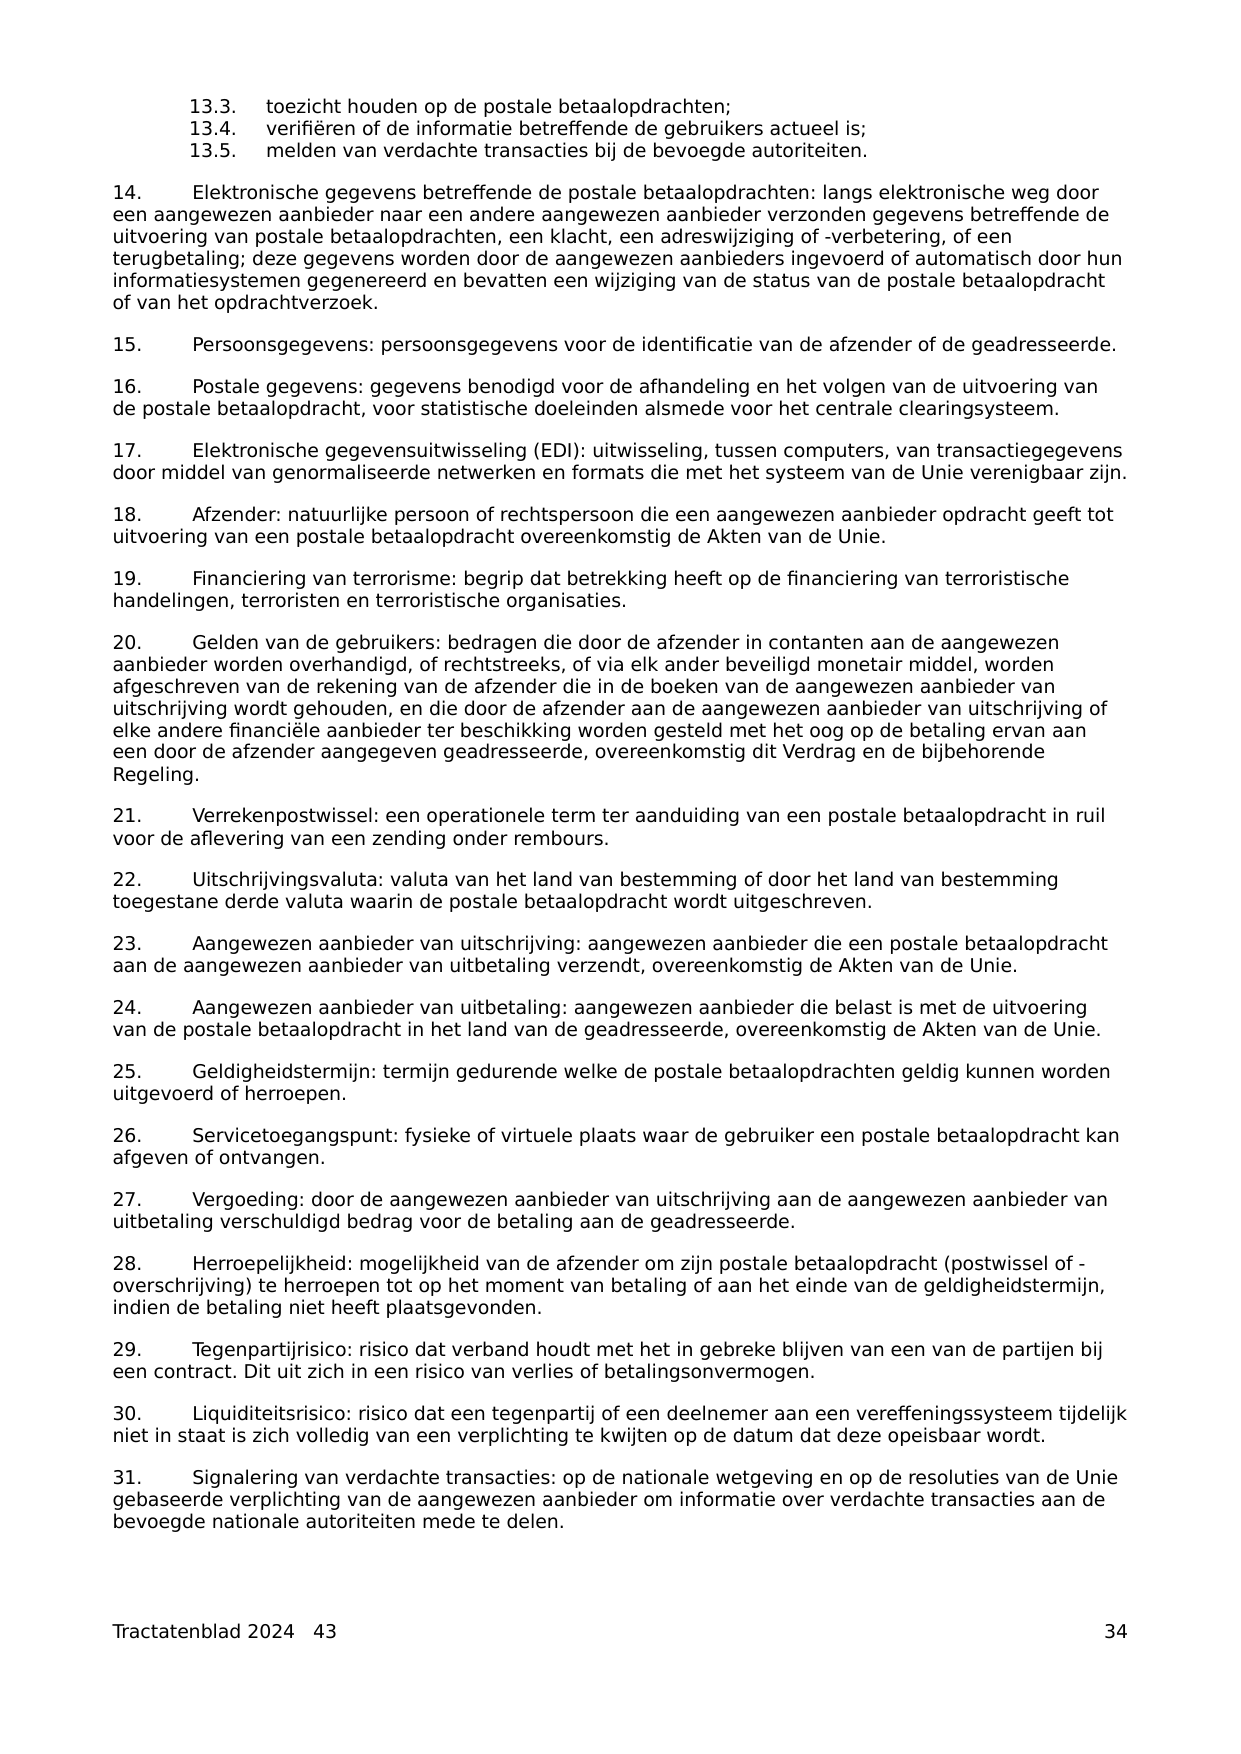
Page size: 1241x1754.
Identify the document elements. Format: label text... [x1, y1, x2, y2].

text 13.3. toezicht houden op de postale betaalopdrachten; [189, 96, 1128, 118]
text 28. Herroepelijkheid: mogelijkheid van de afzender om zijn postale betaalopdracht (postwissel of -overschrijving) te herroepen tot op het moment van betaling of aan het einde van de geldigheidstermijn, indien de betaling niet heeft plaatsgevonden. [112, 1253, 1128, 1319]
text 21. Verrekenpostwissel: een operationele term ter aanduiding van een postale betaalopdracht in ruil voor de aflevering van een zending onder rembours. [112, 805, 1128, 849]
text 31. Signalering van verdachte transacties: op de nationale wetgeving en op de resoluties van de Unie gebaseerde verplichting van de aangewezen aanbieder om informatie over verdachte transacties aan de bevoegde nationale autoriteiten mede te delen. [112, 1467, 1128, 1533]
text 19. Financiering van terrorisme: begrip dat betrekking heeft op de financiering van terroristische handelingen, terroristen en terroristische organisaties. [112, 568, 1128, 612]
text 25. Geldigheidstermijn: termijn gedurende welke de postale betaalopdrachten geldig kunnen worden uitgevoerd of herroepen. [112, 1061, 1128, 1105]
text 20. Gelden van de gebruikers: bedragen die door de afzender in contanten aan de aangewezen aanbieder worden overhandigd, of rechtstreeks, of via elk ander beveiligd monetair middel, worden afgeschreven van de rekening van de afzender die in de boeken van de aangewezen aanbieder van uitschrijving wordt gehouden, en die door de afzender aan de aangewezen aanbieder van uitschrijving of elke andere financiële aanbieder ter beschikking worden gesteld met het oog op de betaling ervan aan een door de afzender aangegeven geadresseerde, overeenkomstig dit Verdrag en de bijbehorende Regeling. [112, 632, 1128, 785]
text 14. Elektronische gegevens betreffende de postale betaalopdrachten: langs elektronische weg door een aangewezen aanbieder naar een andere aangewezen aanbieder verzonden gegevens betreffende de uitvoering van postale betaalopdrachten, een klacht, een adreswijziging of -verbetering, of een terugbetaling; deze gegevens worden door de aangewezen aanbieders ingevoerd of automatisch door hun informatiesystemen gegenereerd en bevatten een wijziging van de status van de postale betaalopdracht of van het opdrachtverzoek. [112, 182, 1128, 314]
text 29. Tegenpartijrisico: risico dat verband houdt met het in gebreke blijven van een van de partijen bij een contract. Dit uit zich in een risico van verlies of betalingsonvermogen. [112, 1339, 1128, 1383]
text 23. Aangewezen aanbieder van uitschrijving: aangewezen aanbieder die een postale betaalopdracht aan de aangewezen aanbieder van uitbetaling verzendt, overeenkomstig de Akten van de Unie. [112, 933, 1128, 977]
text 30. Liquiditeitsrisico: risico dat een tegenpartij of een deelnemer aan een vereffeningssysteem tijdelijk niet in staat is zich volledig van een verplichting te kwijten op de datum dat deze opeisbaar wordt. [112, 1403, 1128, 1447]
text 27. Vergoeding: door de aangewezen aanbieder van uitschrijving aan de aangewezen aanbieder van uitbetaling verschuldigd bedrag voor de betaling aan de geadresseerde. [112, 1189, 1128, 1233]
text 17. Elektronische gegevensuitwisseling (EDI): uitwisseling, tussen computers, van transactiegegevens door middel van genormaliseerde netwerken en formats die met het systeem van de Unie verenigbaar zijn. [112, 440, 1128, 484]
text 26. Servicetoegangspunt: fysieke of virtuele plaats waar de gebruiker een postale betaalopdracht kan afgeven of ontvangen. [112, 1125, 1128, 1169]
text 13.4. verifiëren of de informatie betreffende de gebruikers actueel is; [189, 118, 1128, 140]
text 18. Afzender: natuurlijke persoon of rechtspersoon die een aangewezen aanbieder opdracht geeft tot uitvoering van een postale betaalopdracht overeenkomstig de Akten van de Unie. [112, 504, 1128, 548]
text 22. Uitschrijvingsvaluta: valuta van het land van bestemming of door het land van bestemming toegestane derde valuta waarin de postale betaalopdracht wordt uitgeschreven. [112, 869, 1128, 913]
text 13.5. melden van verdachte transacties bij de bevoegde autoriteiten. [189, 140, 1128, 162]
text 15. Persoonsgegevens: persoonsgegevens voor de identificatie van de afzender of de geadresseerde. [112, 334, 1128, 356]
text 16. Postale gegevens: gegevens benodigd voor de afhandeling en het volgen van de uitvoering van de postale betaalopdracht, voor statistische doeleinden alsmede voor het centrale clearingsysteem. [112, 376, 1128, 420]
text 24. Aangewezen aanbieder van uitbetaling: aangewezen aanbieder die belast is met de uitvoering van de postale betaalopdracht in het land van de geadresseerde, overeenkomstig de Akten van de Unie. [112, 997, 1128, 1041]
